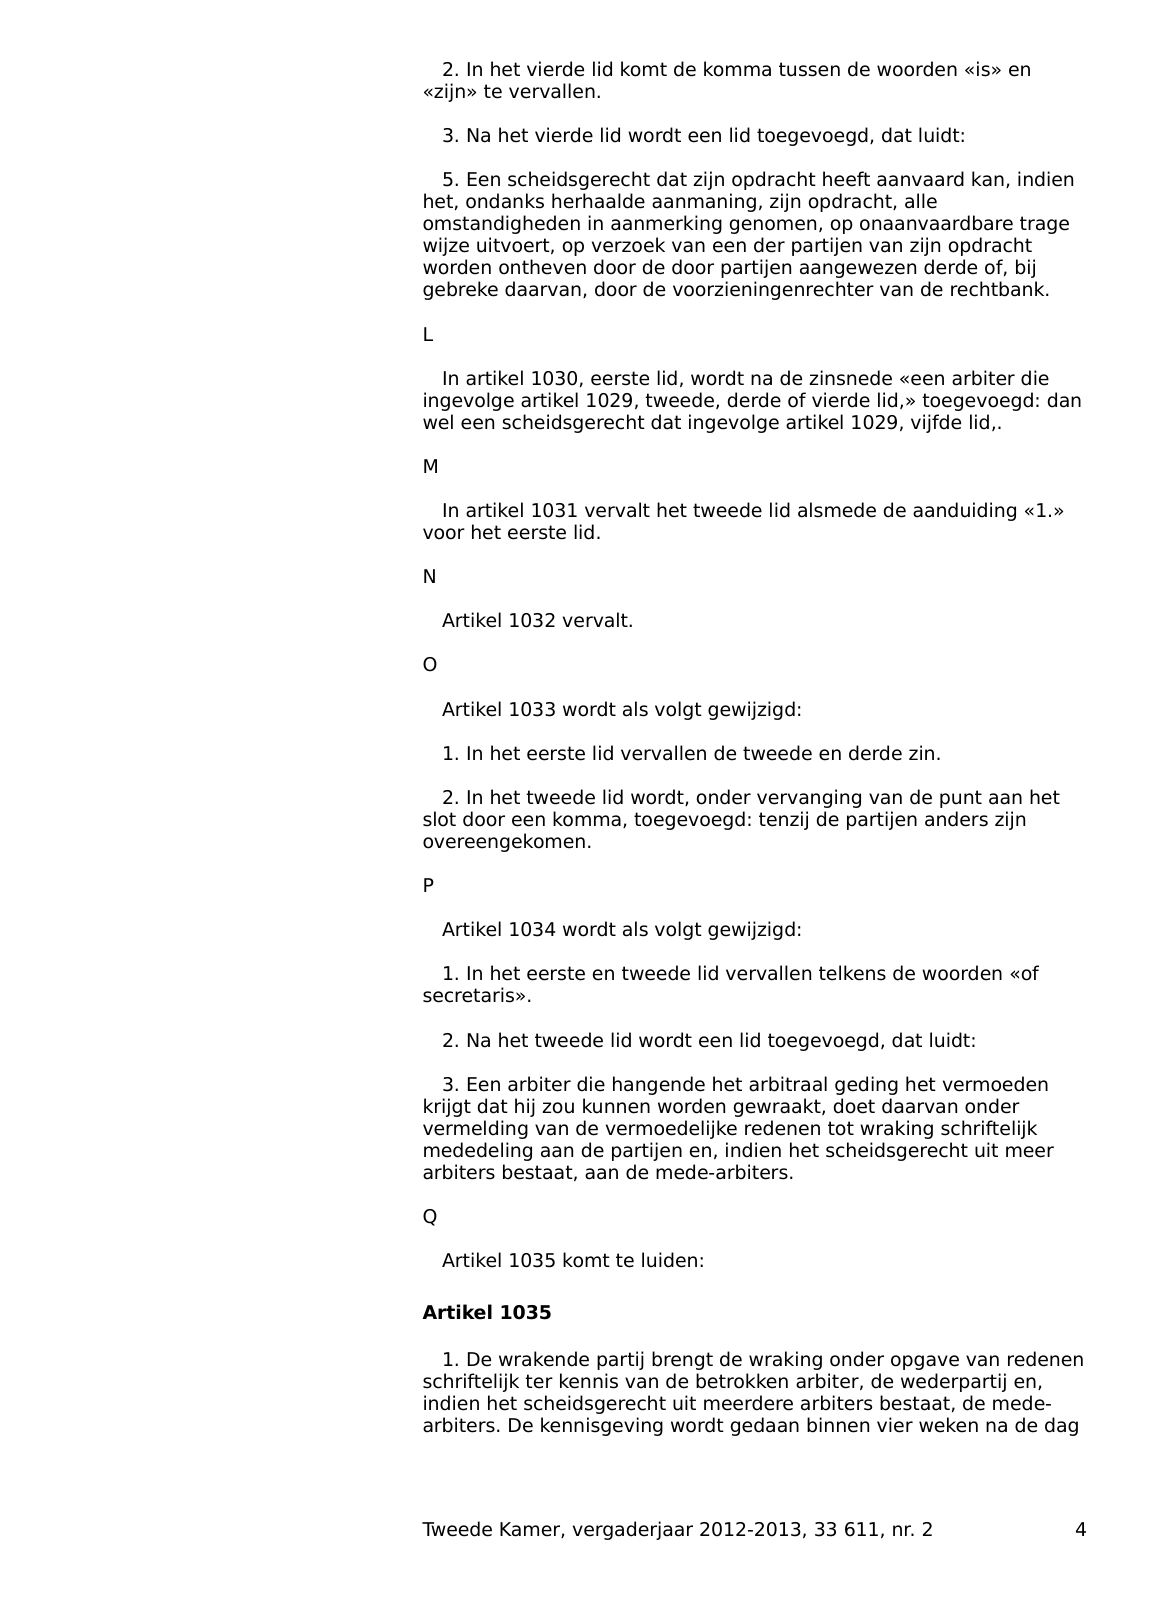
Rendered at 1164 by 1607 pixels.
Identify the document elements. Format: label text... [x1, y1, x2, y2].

text In artikel 1030, eerste lid, wordt na de zinsnede «een arbiter die ingevolge artikel 1029, tweede, derde of vierde lid,» toegevoegd: dan wel een scheidsgerecht dat ingevolge artikel 1029, vijfde lid,. [422, 368, 1087, 433]
text 5. Een scheidsgerecht dat zijn opdracht heeft aanvaard kan, indien het, ondanks herhaalde aanmaning, zijn opdracht, alle omstandigheden in aanmerking genomen, op onaanvaardbare trage wijze uitvoert, op verzoek van een der partijen van zijn opdracht worden ontheven door de door partijen aangewezen derde of, bij gebreke daarvan, door de voorzieningenrechter van de rechtbank. [422, 169, 1087, 301]
text 1. De wrakende partij brengt de wraking onder opgave van redenen schriftelijk ter kennis van de betrokken arbiter, de wederpartij en, indien het scheidsgerecht uit meerdere arbiters bestaat, de mede-arbiters. De kennisgeving wordt gedaan binnen vier weken na de dag [422, 1349, 1087, 1437]
text 1. In het eerste en tweede lid vervallen telkens de woorden «of secretaris». [422, 963, 1087, 1007]
text 2. Na het tweede lid wordt een lid toegevoegd, dat luidt: [422, 1029, 1087, 1051]
text 3. Een arbiter die hangende het arbitraal geding het vermoeden krijgt dat hij zou kunnen worden gewraakt, doet daarvan onder vermelding van de vermoedelijke redenen tot wraking schriftelijk mededeling aan de partijen en, indien het scheidsgerecht uit meer arbiters bestaat, aan de mede-arbiters. [422, 1074, 1087, 1183]
text M [422, 456, 1087, 478]
text 1. In het eerste lid vervallen de tweede en derde zin. [422, 743, 1087, 765]
text Artikel 1033 wordt als volgt gewijzigd: [422, 698, 1087, 721]
text P [422, 875, 1087, 897]
text Artikel 1034 wordt als volgt gewijzigd: [422, 919, 1087, 941]
text 3. Na het vierde lid wordt een lid toegevoegd, dat luidt: [422, 125, 1087, 147]
text In artikel 1031 vervalt het tweede lid alsmede de aanduiding «1.» voor het eerste lid. [422, 500, 1087, 544]
text Artikel 1035 komt te luiden: [422, 1250, 1087, 1272]
text Q [422, 1206, 1087, 1228]
text N [422, 566, 1087, 588]
text Artikel 1032 vervalt. [422, 610, 1087, 632]
text O [422, 654, 1087, 676]
text 2. In het vierde lid komt de komma tussen de woorden «is» en «zijn» te vervallen. [422, 59, 1087, 103]
text 2. In het tweede lid wordt, onder vervanging van de punt aan het slot door een komma, toegevoegd: tenzij de partijen anders zijn overeengekomen. [422, 787, 1087, 853]
subtitle Artikel 1035 [422, 1302, 1087, 1324]
text L [422, 323, 1087, 345]
